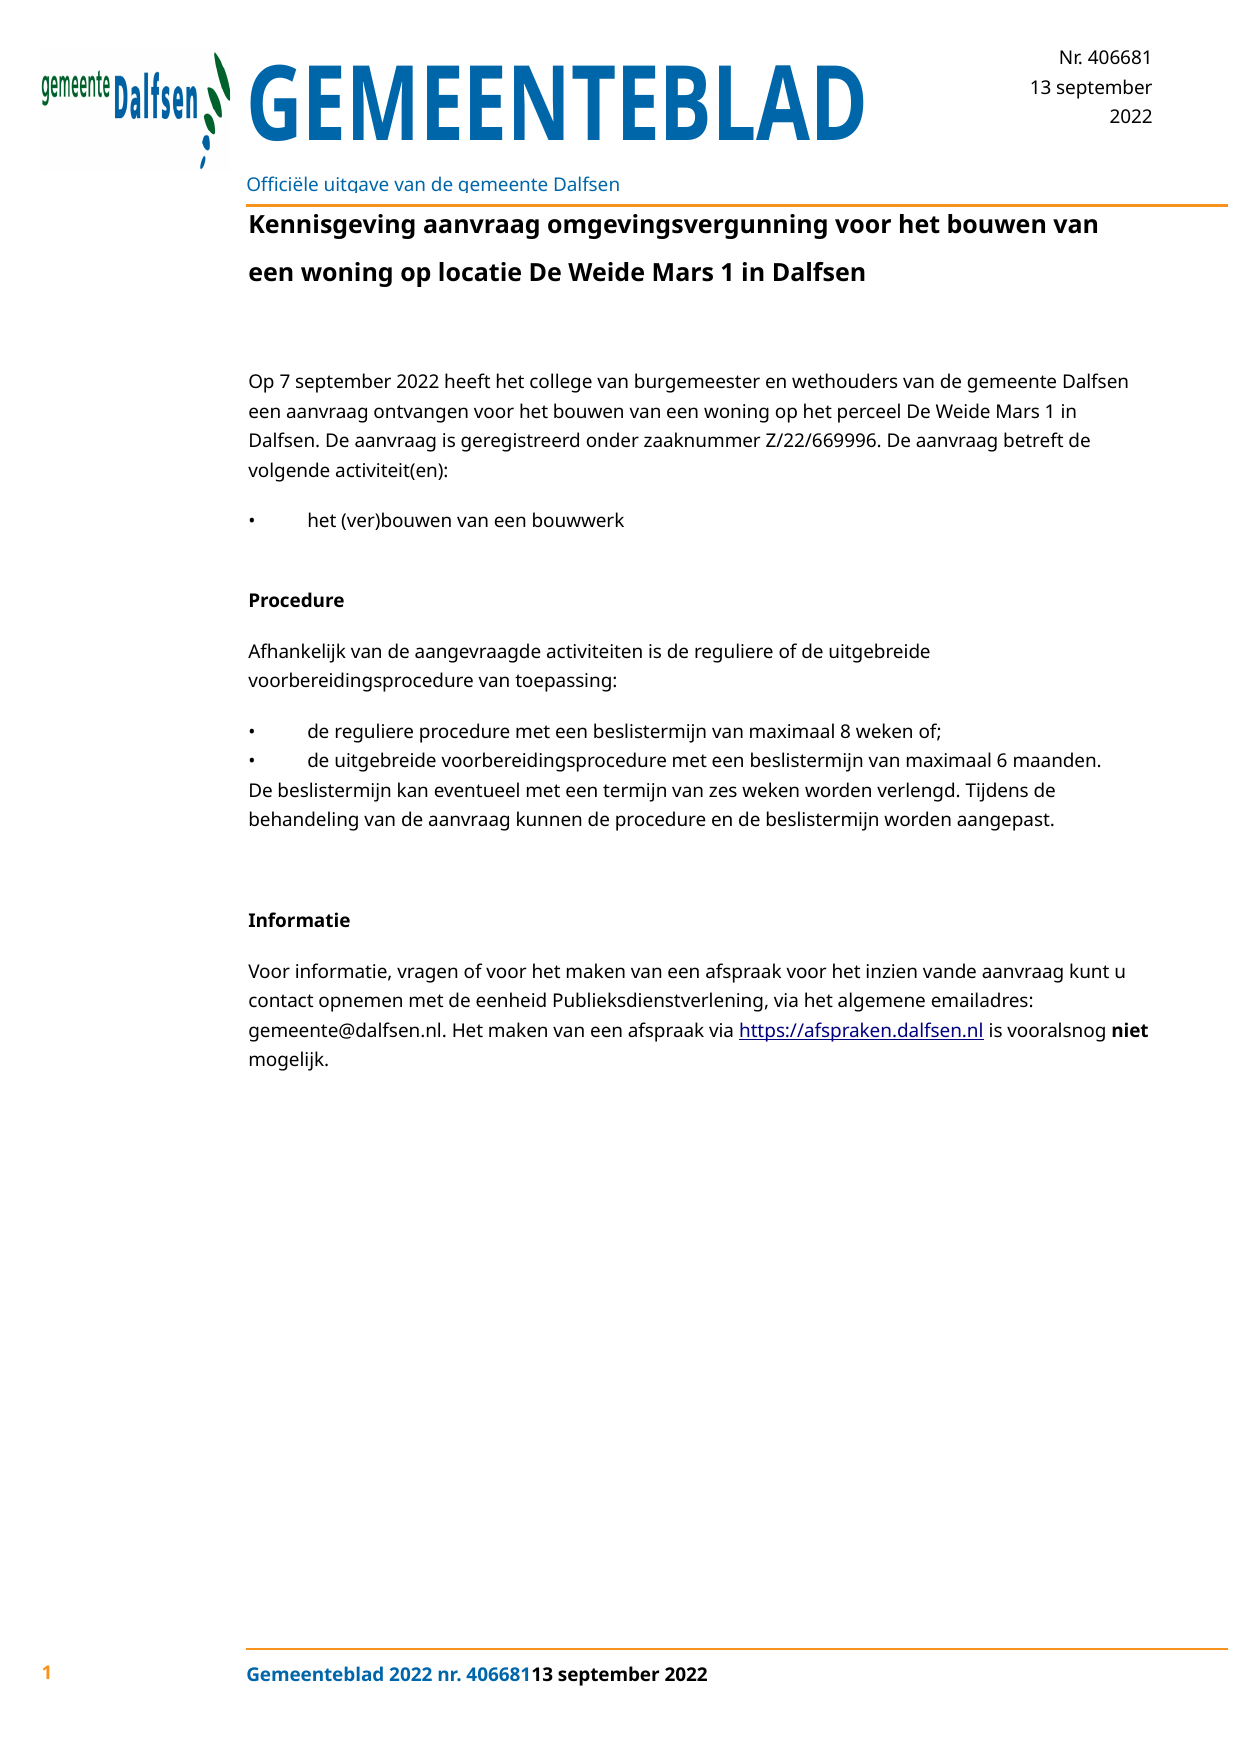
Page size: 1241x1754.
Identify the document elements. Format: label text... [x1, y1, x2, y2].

text Kennisgeving aanvraag omgevingsvergunning voor het bouwen van een woning op locatie De Weide Mars 1 in Dalfsen [248, 207, 1152, 288]
list de uitgebreide voorbereidingsprocedure met een beslistermijn van maximaal 6 maanden. [248, 747, 1152, 773]
list de reguliere procedure met een beslistermijn van maximaal 8 weken of; [248, 718, 1152, 744]
picture [41, 47, 231, 172]
text Informatie [248, 907, 1152, 933]
text Procedure [248, 587, 1152, 613]
list het (ver)bouwen van een bouwwerk [248, 507, 1152, 533]
text Op 7 september 2022 heeft het college van burgemeester en wethouders van de gemeente Dalfsen een aanvraag ontvangen voor het bouwen van een woning op het perceel De Weide Mars 1 in Dalfsen. De aanvraag is geregistreerd onder zaaknummer Z/22/669996. De aanvraag betreft de volgende activiteit(en): [248, 368, 1152, 483]
text Afhankelijk van de aangevraagde activiteiten is de reguliere of de uitgebreide voorbereidingsprocedure van toepassing: [248, 638, 1152, 693]
text De beslistermijn kan eventueel met een termijn van zes weken worden verlengd. Tijdens de behandeling van de aanvraag kunnen de procedure en de beslistermijn worden aangepast. [248, 777, 1152, 832]
text Voor informatie, vragen of voor het maken van een afspraak voor het inzien vande aanvraag kunt u contact opnemen met de eenheid Publieksdienstverlening, via het algemene emailadres: gemeente@dalfsen.nl. Het maken van een afspraak via https://afspraken.dalfsen.nl is vooralsnog niet mogelijk. [248, 958, 1152, 1072]
